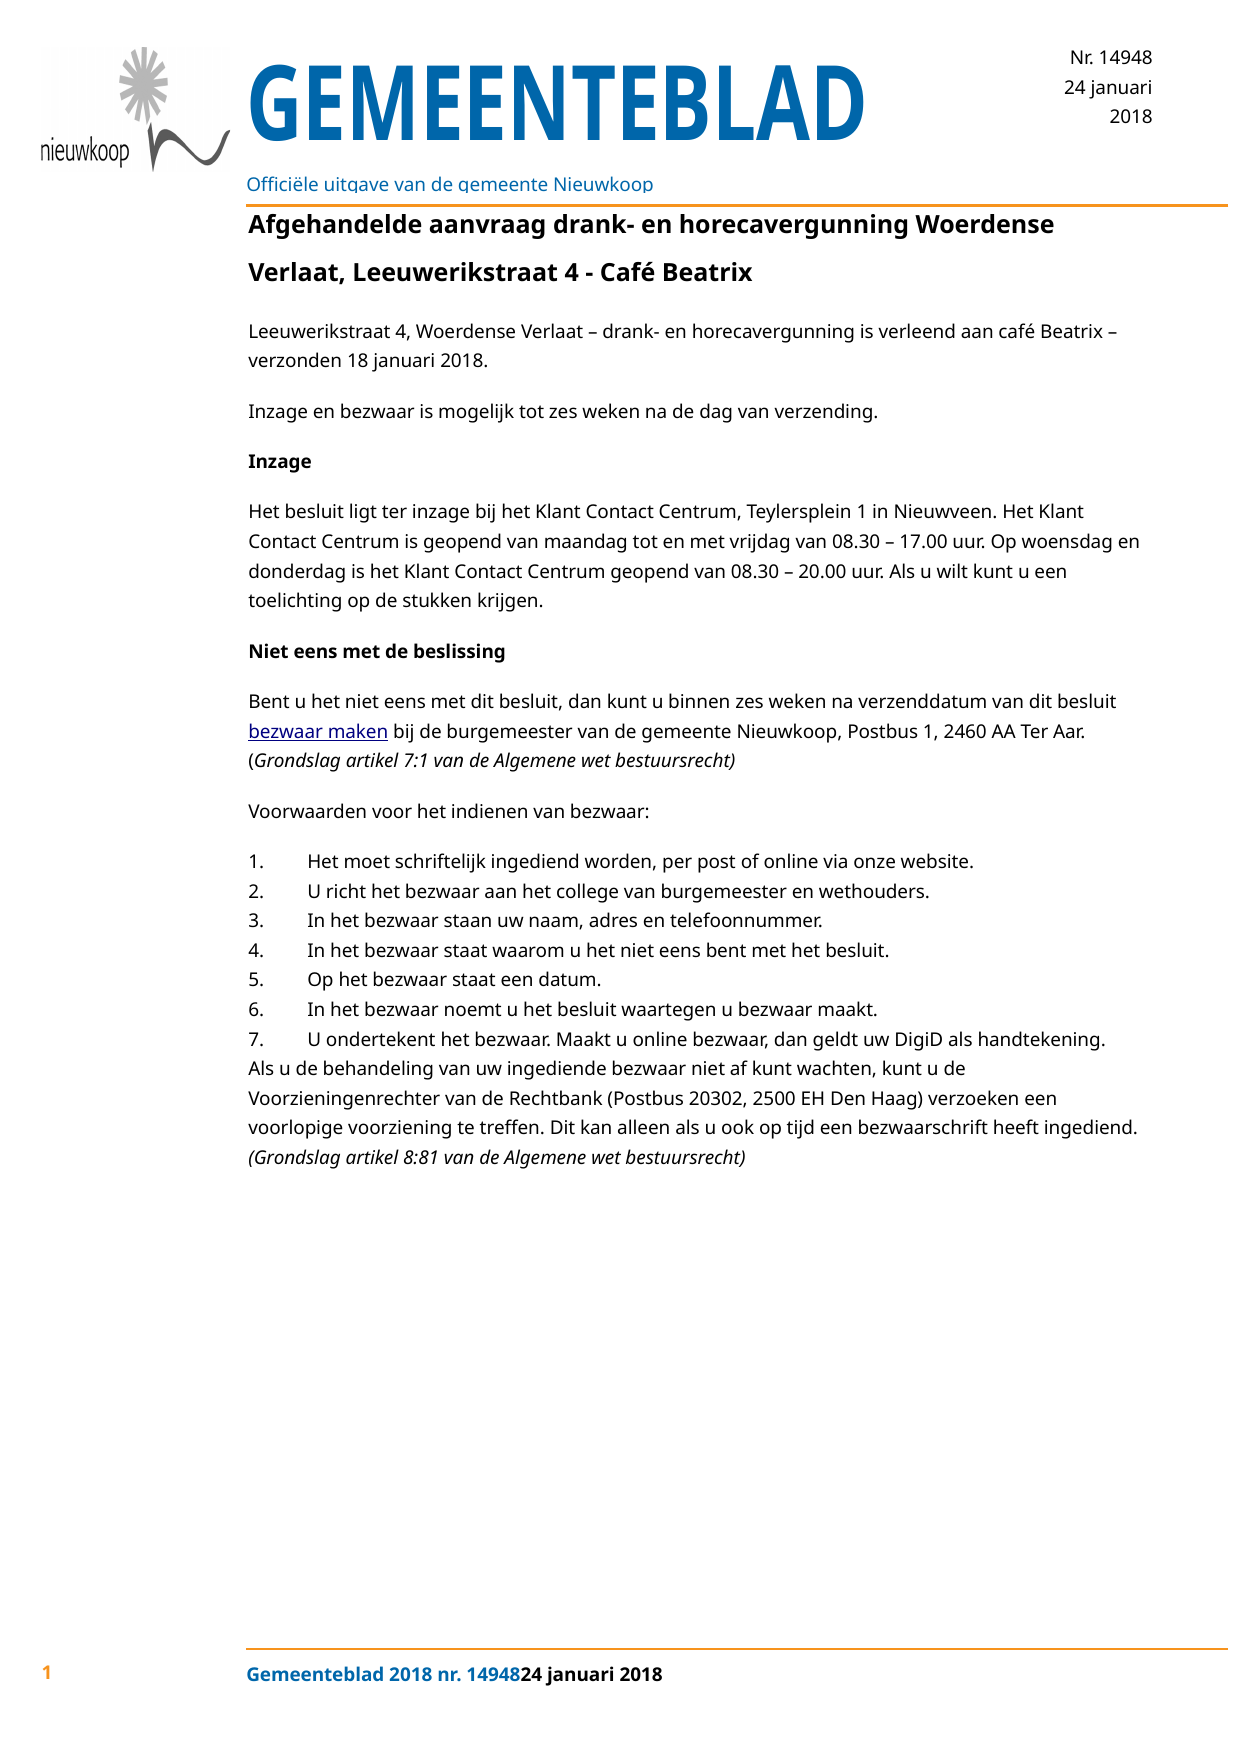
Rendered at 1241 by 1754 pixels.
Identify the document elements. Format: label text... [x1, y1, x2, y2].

text Niet eens met de beslissing [248, 638, 1152, 664]
text Bent u het niet eens met dit besluit, dan kunt u binnen zes weken na verzenddatum van dit besluit bezwaar maken bij de burgemeester van de gemeente Nieuwkoop, Postbus 1, 2460 AA Ter Aar. (Grondslag artikel 7:1 van de Algemene wet bestuursrecht) [248, 688, 1152, 773]
list In het bezwaar noemt u het besluit waartegen u bezwaar maakt. [248, 996, 1152, 1022]
text Voorwaarden voor het indienen van bezwaar: [248, 798, 1152, 824]
text Het besluit ligt ter inzage bij het Klant Contact Centrum, Teylersplein 1 in Nieuwveen. Het Klant Contact Centrum is geopend van maandag tot en met vrijdag van 08.30 – 17.00 uur. Op woensdag en donderdag is het Klant Contact Centrum geopend van 08.30 – 20.00 uur. Als u wilt kunt u een toelichting op de stukken krijgen. [248, 499, 1152, 613]
text Afgehandelde aanvraag drank- en horecavergunning Woerdense Verlaat, Leeuwerikstraat 4 - Café Beatrix [248, 207, 1152, 288]
list In het bezwaar staan uw naam, adres en telefoonnummer. [248, 907, 1152, 933]
picture [41, 47, 231, 172]
list U richt het bezwaar aan het college van burgemeester en wethouders. [248, 878, 1152, 904]
list Op het bezwaar staat een datum. [248, 967, 1152, 992]
list In het bezwaar staat waarom u het niet eens bent met het besluit. [248, 937, 1152, 963]
text Als u de behandeling van uw ingediende bezwaar niet af kunt wachten, kunt u de Voorzieningenrechter van de Rechtbank (Postbus 20302, 2500 EH Den Haag) verzoeken een voorlopige voorziening te treffen. Dit kan alleen als u ook op tijd een bezwaarschrift heeft ingediend. (Grondslag artikel 8:81 van de Algemene wet bestuursrecht) [248, 1055, 1152, 1170]
list Het moet schriftelijk ingediend worden, per post of online via onze website. [248, 848, 1152, 874]
text Inzage en bezwaar is mogelijk tot zes weken na de dag van verzending. [248, 398, 1152, 424]
text Leeuwerikstraat 4, Woerdense Verlaat – drank- en horecavergunning is verleend aan café Beatrix – verzonden 18 januari 2018. [248, 318, 1152, 373]
list U ondertekent het bezwaar. Maakt u online bezwaar, dan geldt uw DigiD als handtekening. [248, 1026, 1152, 1052]
text Inzage [248, 448, 1152, 474]
